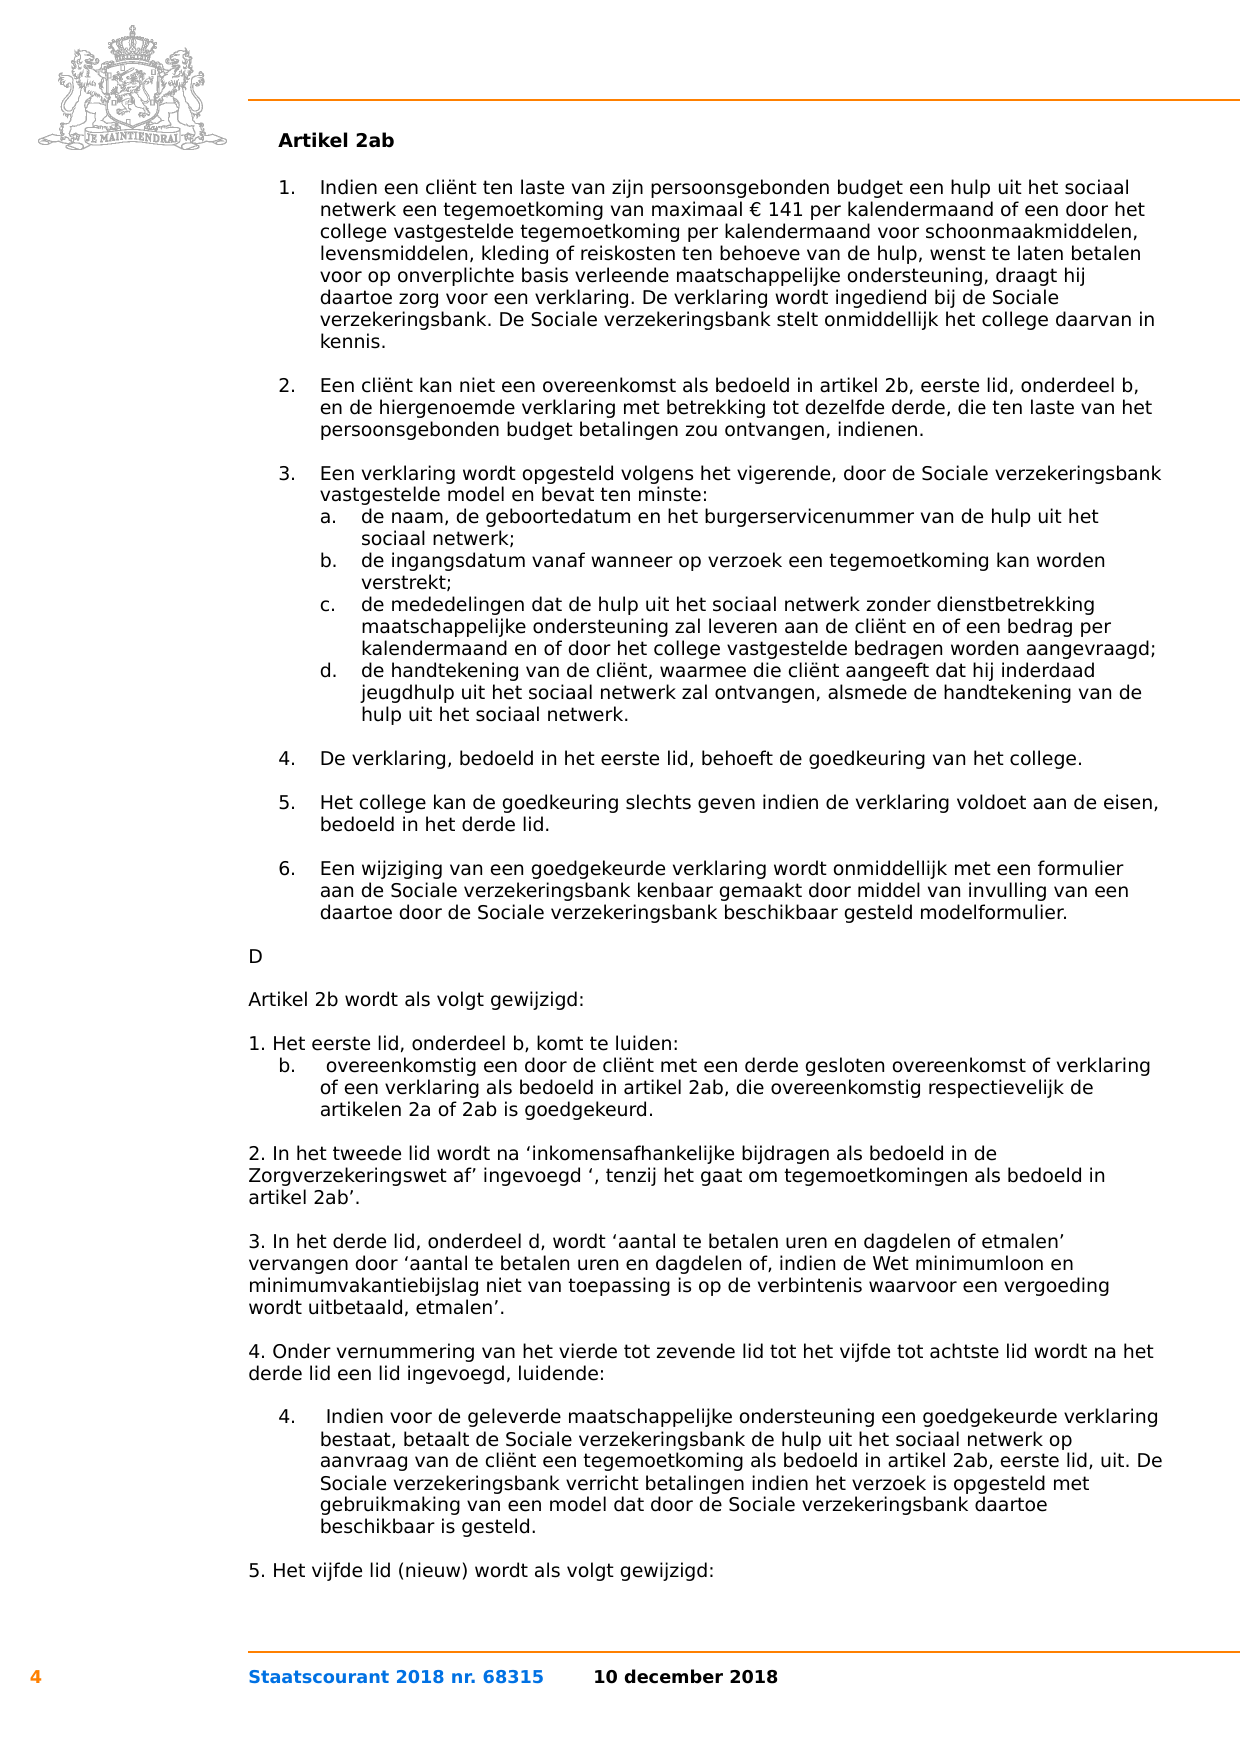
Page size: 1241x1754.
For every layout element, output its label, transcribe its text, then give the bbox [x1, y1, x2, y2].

text D [248, 946, 1163, 967]
picture [38, 25, 227, 150]
text Artikel 2b wordt als volgt gewijzigd: [248, 989, 1163, 1011]
text 4. Onder vernummering van het vierde tot zevende lid tot het vijfde tot achtste lid wordt na het derde lid een lid ingevoegd, luidende: [248, 1341, 1163, 1384]
text 6. Een wijziging van een goedgekeurde verklaring wordt onmiddellijk met een formulier aan de Sociale verzekeringsbank kenbaar gemaakt door middel van invulling van een daartoe door de Sociale verzekeringsbank beschikbaar gesteld modelformulier. [278, 858, 1163, 924]
text b. overeenkomstig een door de cliënt met een derde gesloten overeenkomst of verklaring of een verklaring als bedoeld in artikel 2ab, die overeenkomstig respectievelijk de artikelen 2a of 2ab is goedgekeurd. [278, 1055, 1163, 1121]
text d. de handtekening van de cliënt, waarmee die cliënt aangeeft dat hij inderdaad jeugdhulp uit het sociaal netwerk zal ontvangen, alsmede de handtekening van de hulp uit het sociaal netwerk. [319, 660, 1163, 726]
text 3. Een verklaring wordt opgesteld volgens het vigerende, door de Sociale verzekeringsbank vastgestelde model en bevat ten minste: [278, 462, 1163, 506]
text 5. Het vijfde lid (nieuw) wordt als volgt gewijzigd: [248, 1560, 1163, 1582]
text a. de naam, de geboortedatum en het burgerservicenummer van de hulp uit het sociaal netwerk; [319, 506, 1163, 550]
text 3. In het derde lid, onderdeel d, wordt ‘aantal te betalen uren en dagdelen of etmalen’ vervangen door ‘aantal te betalen uren en dagdelen of, indien de Wet minimumloon en minimumvakantiebijslag niet van toepassing is op de verbintenis waarvoor een vergoeding wordt uitbetaald, etmalen’. [248, 1231, 1163, 1319]
text 2. Een cliënt kan niet een overeenkomst als bedoeld in artikel 2b, eerste lid, onderdeel b, en de hiergenoemde verklaring met betrekking tot dezelfde derde, die ten laste van het persoonsgebonden budget betalingen zou ontvangen, indienen. [278, 374, 1163, 441]
text c. de mededelingen dat de hulp uit het sociaal netwerk zonder dienstbetrekking maatschappelijke ondersteuning zal leveren aan de cliënt en of een bedrag per kalendermaand en of door het college vastgestelde bedragen worden aangevraagd; [319, 594, 1163, 660]
text 1. Het eerste lid, onderdeel b, komt te luiden: [248, 1033, 1163, 1055]
text 1. Indien een cliënt ten laste van zijn persoonsgebonden budget een hulp uit het sociaal netwerk een tegemoetkoming van maximaal € 141 per kalendermaand of een door het college vastgestelde tegemoetkoming per kalendermaand voor schoonmaakmiddelen, levensmiddelen, kleding of reiskosten ten behoeve van de hulp, wenst te laten betalen voor op onverplichte basis verleende maatschappelijke ondersteuning, draagt hij daartoe zorg voor een verklaring. De verklaring wordt ingediend bij de Sociale verzekeringsbank. De Sociale verzekeringsbank stelt onmiddellijk het college daarvan in kennis. [278, 177, 1163, 353]
text 4. Indien voor de geleverde maatschappelijke ondersteuning een goedgekeurde verklaring bestaat, betaalt de Sociale verzekeringsbank de hulp uit het sociaal netwerk op aanvraag van de cliënt een tegemoetkoming als bedoeld in artikel 2ab, eerste lid, uit. De Sociale verzekeringsbank verricht betalingen indien het verzoek is opgesteld met gebruikmaking van een model dat door de Sociale verzekeringsbank daartoe beschikbaar is gesteld. [278, 1406, 1163, 1538]
text 5. Het college kan de goedkeuring slechts geven indien de verklaring voldoet aan de eisen, bedoeld in het derde lid. [278, 792, 1163, 836]
text 4. De verklaring, bedoeld in het eerste lid, behoeft de goedkeuring van het college. [278, 748, 1163, 770]
text b. de ingangsdatum vanaf wanneer op verzoek een tegemoetkoming kan worden verstrekt; [319, 550, 1163, 594]
subtitle Artikel 2ab [278, 130, 1163, 152]
text 2. In het tweede lid wordt na ‘inkomensafhankelijke bijdragen als bedoeld in de Zorgverzekeringswet af’ ingevoegd ‘, tenzij het gaat om tegemoetkomingen als bedoeld in artikel 2ab’. [248, 1143, 1163, 1209]
